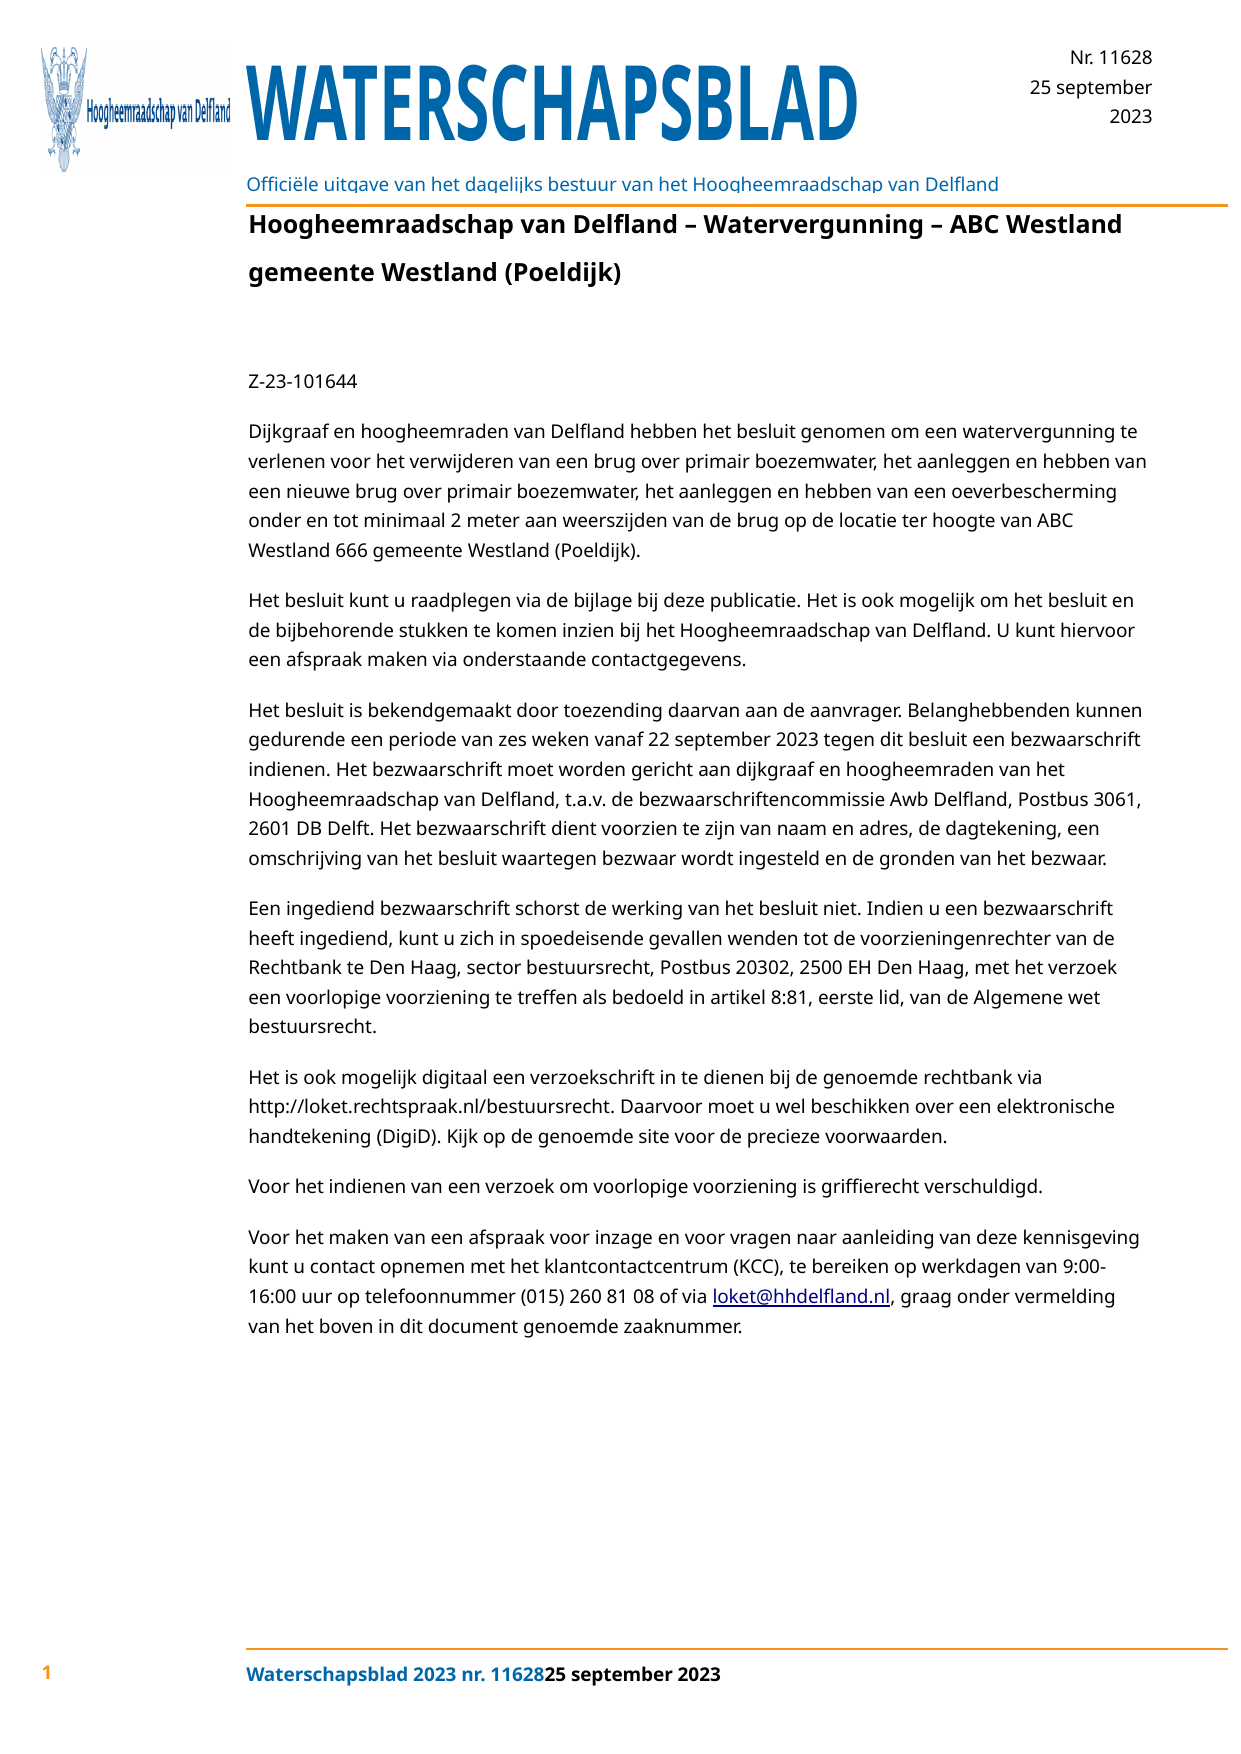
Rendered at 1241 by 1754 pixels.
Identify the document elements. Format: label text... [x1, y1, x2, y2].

text Hoogheemraadschap van Delfland – Watervergunning – ABC Westland gemeente Westland (Poeldijk) [248, 207, 1152, 288]
text Het is ook mogelijk digitaal een verzoekschrift in te dienen bij de genoemde rechtbank via http://loket.rechtspraak.nl/bestuursrecht. Daarvoor moet u wel beschikken over een elektronische handtekening (DigiD). Kijk op de genoemde site voor de precieze voorwaarden. [248, 1064, 1152, 1149]
text Voor het indienen van een verzoek om voorlopige voorziening is griffierecht verschuldigd. [248, 1174, 1152, 1199]
text Voor het maken van een afspraak voor inzage en voor vragen naar aanleiding van deze kennisgeving kunt u contact opnemen met het klantcontactcentrum (KCC), te bereiken op werkdagen van 9:00-16:00 uur op telefoonnummer (015) 260 81 08 of via loket@hhdelfland.nl, graag onder vermelding van het boven in dit document genoemde zaaknummer. [248, 1224, 1152, 1339]
text Het besluit kunt u raadplegen via de bijlage bij deze publicatie. Het is ook mogelijk om het besluit en de bijbehorende stukken te komen inzien bij het Hoogheemraadschap van Delfland. U kunt hiervoor een afspraak maken via onderstaande contactgegevens. [248, 587, 1152, 672]
text Z-23-101644 [248, 368, 1152, 394]
text Een ingediend bezwaarschrift schorst de werking van het besluit niet. Indien u een bezwaarschrift heeft ingediend, kunt u zich in spoedeisende gevallen wenden tot de voorzieningenrechter van de Rechtbank te Den Haag, sector bestuursrecht, Postbus 20302, 2500 EH Den Haag, met het verzoek een voorlopige voorziening te treffen als bedoeld in artikel 8:81, eerste lid, van de Algemene wet bestuursrecht. [248, 895, 1152, 1039]
picture [41, 47, 231, 172]
text Dijkgraaf en hoogheemraden van Delfland hebben het besluit genomen om een watervergunning te verlenen voor het verwijderen van een brug over primair boezemwater, het aanleggen en hebben van een nieuwe brug over primair boezemwater, het aanleggen en hebben van een oeverbescherming onder en tot minimaal 2 meter aan weerszijden van de brug op de locatie ter hoogte van ABC Westland 666 gemeente Westland (Poeldijk). [248, 419, 1152, 563]
text Het besluit is bekendgemaakt door toezending daarvan aan de aanvrager. Belanghebbenden kunnen gedurende een periode van zes weken vanaf 22 september 2023 tegen dit besluit een bezwaarschrift indienen. Het bezwaarschrift moet worden gericht aan dijkgraaf en hoogheemraden van het Hoogheemraadschap van Delfland, t.a.v. de bezwaarschriftencommissie Awb Delfland, Postbus 3061, 2601 DB Delft. Het bezwaarschrift dient voorzien te zijn van naam en adres, de dagtekening, een omschrijving van het besluit waartegen bezwaar wordt ingesteld en de gronden van het bezwaar. [248, 697, 1152, 871]
